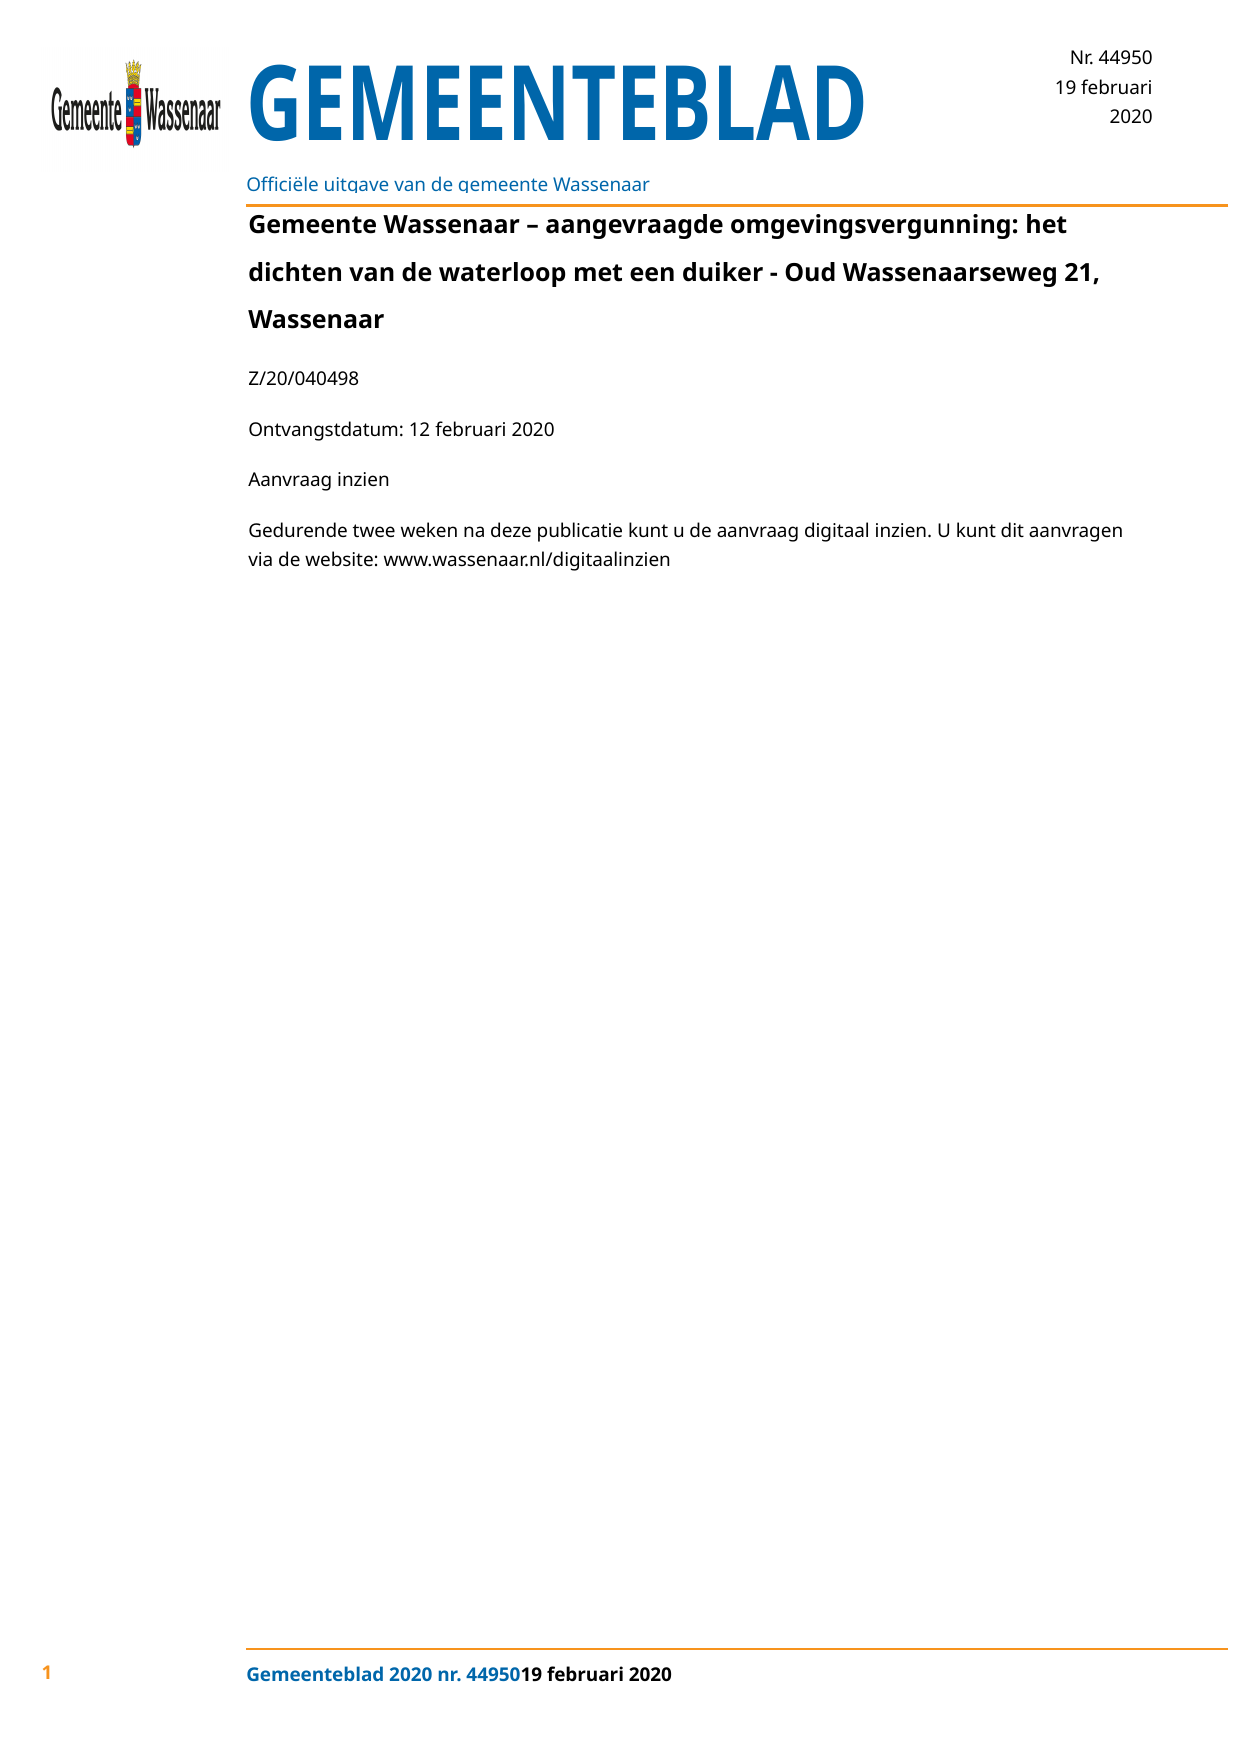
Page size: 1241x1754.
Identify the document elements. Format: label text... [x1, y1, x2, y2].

text Aanvraag inzien [248, 466, 1152, 492]
picture [41, 47, 231, 172]
text Gedurende twee weken na deze publicatie kunt u de aanvraag digitaal inzien. U kunt dit aanvragen via de website: www.wassenaar.nl/digitaalinzien [248, 517, 1152, 572]
text Ontvangstdatum: 12 februari 2020 [248, 416, 1152, 442]
text Z/20/040498 [248, 366, 1152, 391]
text Gemeente Wassenaar – aangevraagde omgevingsvergunning: het dichten van de waterloop met een duiker - Oud Wassenaarseweg 21, Wassenaar [248, 207, 1152, 336]
